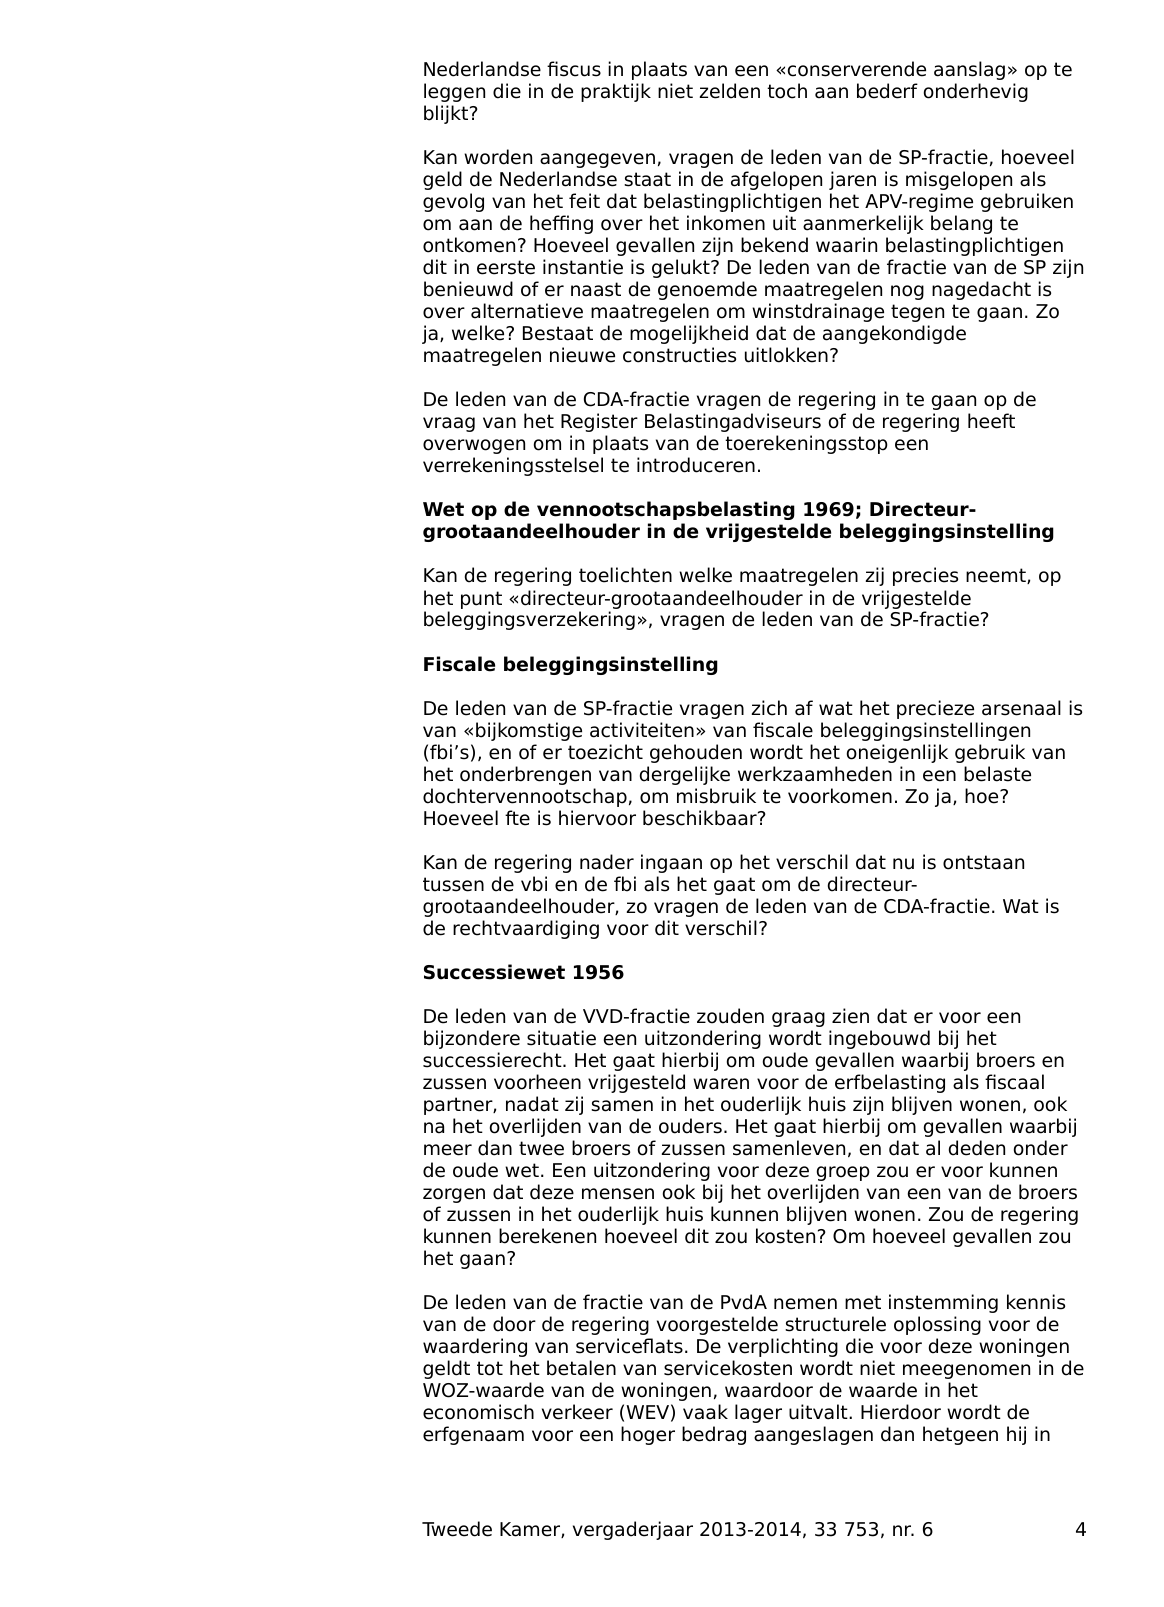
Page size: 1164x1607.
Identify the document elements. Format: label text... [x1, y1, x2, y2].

text Nederlandse fiscus in plaats van een «conserverende aanslag» op te leggen die in de praktijk niet zelden toch aan bederf onderhevig blijkt? [422, 59, 1087, 125]
subtitle Wet op de vennootschapsbelasting 1969; Directeur-grootaandeelhouder in de vrijgestelde beleggingsinstelling [422, 499, 1087, 543]
text Kan de regering nader ingaan op het verschil dat nu is ontstaan tussen de vbi en de fbi als het gaat om de directeur-grootaandeelhouder, zo vragen de leden van de CDA-fractie. Wat is de rechtvaardiging voor dit verschil? [422, 852, 1087, 940]
subtitle Successiewet 1956 [422, 962, 1087, 984]
text Kan worden aangegeven, vragen de leden van de SP-fractie, hoeveel geld de Nederlandse staat in de afgelopen jaren is misgelopen als gevolg van het feit dat belastingplichtigen het APV-regime gebruiken om aan de heffing over het inkomen uit aanmerkelijk belang te ontkomen? Hoeveel gevallen zijn bekend waarin belastingplichtigen dit in eerste instantie is gelukt? De leden van de fractie van de SP zijn benieuwd of er naast de genoemde maatregelen nog nagedacht is over alternatieve maatregelen om winstdrainage tegen te gaan. Zo ja, welke? Bestaat de mogelijkheid dat de aangekondigde maatregelen nieuwe constructies uitlokken? [422, 147, 1087, 367]
text De leden van de fractie van de PvdA nemen met instemming kennis van de door de regering voorgestelde structurele oplossing voor de waardering van serviceflats. De verplichting die voor deze woningen geldt tot het betalen van servicekosten wordt niet meegenomen in de WOZ-waarde van de woningen, waardoor de waarde in het economisch verkeer (WEV) vaak lager uitvalt. Hierdoor wordt de erfgenaam voor een hoger bedrag aangeslagen dan hetgeen hij in [422, 1292, 1087, 1446]
text De leden van de SP-fractie vragen zich af wat het precieze arsenaal is van «bijkomstige activiteiten» van fiscale beleggingsinstellingen (fbi’s), en of er toezicht gehouden wordt het oneigenlijk gebruik van het onderbrengen van dergelijke werkzaamheden in een belaste dochtervennootschap, om misbruik te voorkomen. Zo ja, hoe? Hoeveel fte is hiervoor beschikbaar? [422, 698, 1087, 829]
text De leden van de CDA-fractie vragen de regering in te gaan op de vraag van het Register Belastingadviseurs of de regering heeft overwogen om in plaats van de toerekeningsstop een verrekeningsstelsel te introduceren. [422, 389, 1087, 477]
text Kan de regering toelichten welke maatregelen zij precies neemt, op het punt «directeur-grootaandeelhouder in de vrijgestelde beleggingsverzekering», vragen de leden van de SP-fractie? [422, 565, 1087, 631]
subtitle Fiscale beleggingsinstelling [422, 653, 1087, 676]
text De leden van de VVD-fractie zouden graag zien dat er voor een bijzondere situatie een uitzondering wordt ingebouwd bij het successierecht. Het gaat hierbij om oude gevallen waarbij broers en zussen voorheen vrijgesteld waren voor de erfbelasting als fiscaal partner, nadat zij samen in het ouderlijk huis zijn blijven wonen, ook na het overlijden van de ouders. Het gaat hierbij om gevallen waarbij meer dan twee broers of zussen samenleven, en dat al deden onder de oude wet. Een uitzondering voor deze groep zou er voor kunnen zorgen dat deze mensen ook bij het overlijden van een van de broers of zussen in het ouderlijk huis kunnen blijven wonen. Zou de regering kunnen berekenen hoeveel dit zou kosten? Om hoeveel gevallen zou het gaan? [422, 1006, 1087, 1270]
